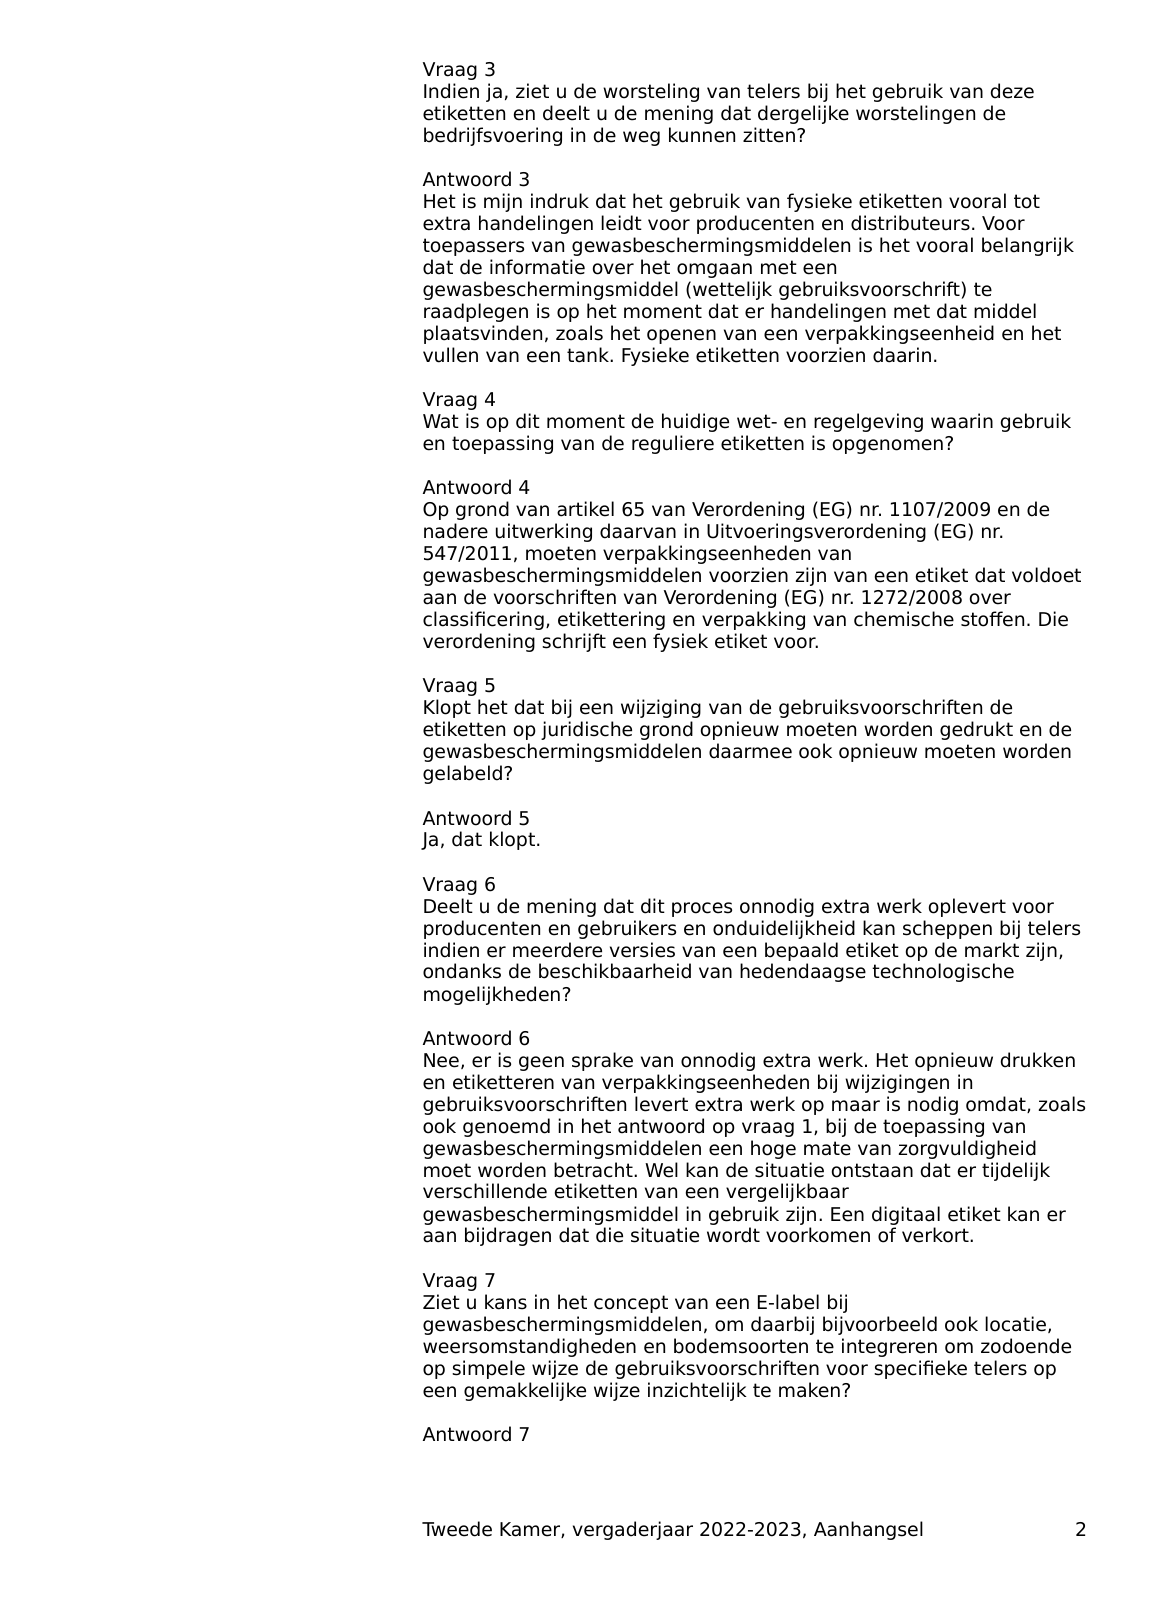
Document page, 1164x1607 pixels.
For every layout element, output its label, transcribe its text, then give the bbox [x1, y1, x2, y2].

text Klopt het dat bij een wijziging van de gebruiksvoorschriften de etiketten op juridische grond opnieuw moeten worden gedrukt en de gewasbeschermingsmiddelen daarmee ook opnieuw moeten worden gelabeld? [422, 697, 1087, 785]
text Wat is op dit moment de huidige wet- en regelgeving waarin gebruik en toepassing van de reguliere etiketten is opgenomen? [422, 411, 1087, 455]
text Antwoord 5 [422, 807, 1087, 829]
text Vraag 3 [422, 59, 1087, 81]
text Vraag 6 [422, 873, 1087, 896]
text Het is mijn indruk dat het gebruik van fysieke etiketten vooral tot extra handelingen leidt voor producenten en distributeurs. Voor toepassers van gewasbeschermingsmiddelen is het vooral belangrijk dat de informatie over het omgaan met een gewasbeschermingsmiddel (wettelijk gebruiksvoorschrift) te raadplegen is op het moment dat er handelingen met dat middel plaatsvinden, zoals het openen van een verpakkingseenheid en het vullen van een tank. Fysieke etiketten voorzien daarin. [422, 191, 1087, 367]
text Vraag 5 [422, 675, 1087, 697]
text Vraag 4 [422, 389, 1087, 411]
text Ziet u kans in het concept van een E-label bij gewasbeschermingsmiddelen, om daarbij bijvoorbeeld ook locatie, weersomstandigheden en bodemsoorten te integreren om zodoende op simpele wijze de gebruiksvoorschriften voor specifieke telers op een gemakkelijke wijze inzichtelijk te maken? [422, 1292, 1087, 1401]
text Antwoord 3 [422, 169, 1087, 191]
text Op grond van artikel 65 van Verordening (EG) nr. 1107/2009 en de nadere uitwerking daarvan in Uitvoeringsverordening (EG) nr. 547/2011, moeten verpakkingseenheden van gewasbeschermingsmiddelen voorzien zijn van een etiket dat voldoet aan de voorschriften van Verordening (EG) nr. 1272/2008 over classificering, etikettering en verpakking van chemische stoffen. Die verordening schrijft een fysiek etiket voor. [422, 499, 1087, 653]
text Antwoord 6 [422, 1028, 1087, 1049]
text Nee, er is geen sprake van onnodig extra werk. Het opnieuw drukken en etiketteren van verpakkingseenheden bij wijzigingen in gebruiksvoorschriften levert extra werk op maar is nodig omdat, zoals ook genoemd in het antwoord op vraag 1, bij de toepassing van gewasbeschermingsmiddelen een hoge mate van zorgvuldigheid moet worden betracht. Wel kan de situatie ontstaan dat er tijdelijk verschillende etiketten van een vergelijkbaar gewasbeschermingsmiddel in gebruik zijn. Een digitaal etiket kan er aan bijdragen dat die situatie wordt voorkomen of verkort. [422, 1049, 1087, 1247]
text Indien ja, ziet u de worsteling van telers bij het gebruik van deze etiketten en deelt u de mening dat dergelijke worstelingen de bedrijfsvoering in de weg kunnen zitten? [422, 81, 1087, 147]
text Deelt u de mening dat dit proces onnodig extra werk oplevert voor producenten en gebruikers en onduidelijkheid kan scheppen bij telers indien er meerdere versies van een bepaald etiket op de markt zijn, ondanks de beschikbaarheid van hedendaagse technologische mogelijkheden? [422, 896, 1087, 1005]
text Ja, dat klopt. [422, 829, 1087, 851]
text Antwoord 7 [422, 1424, 1087, 1446]
text Antwoord 4 [422, 477, 1087, 499]
text Vraag 7 [422, 1269, 1087, 1292]
